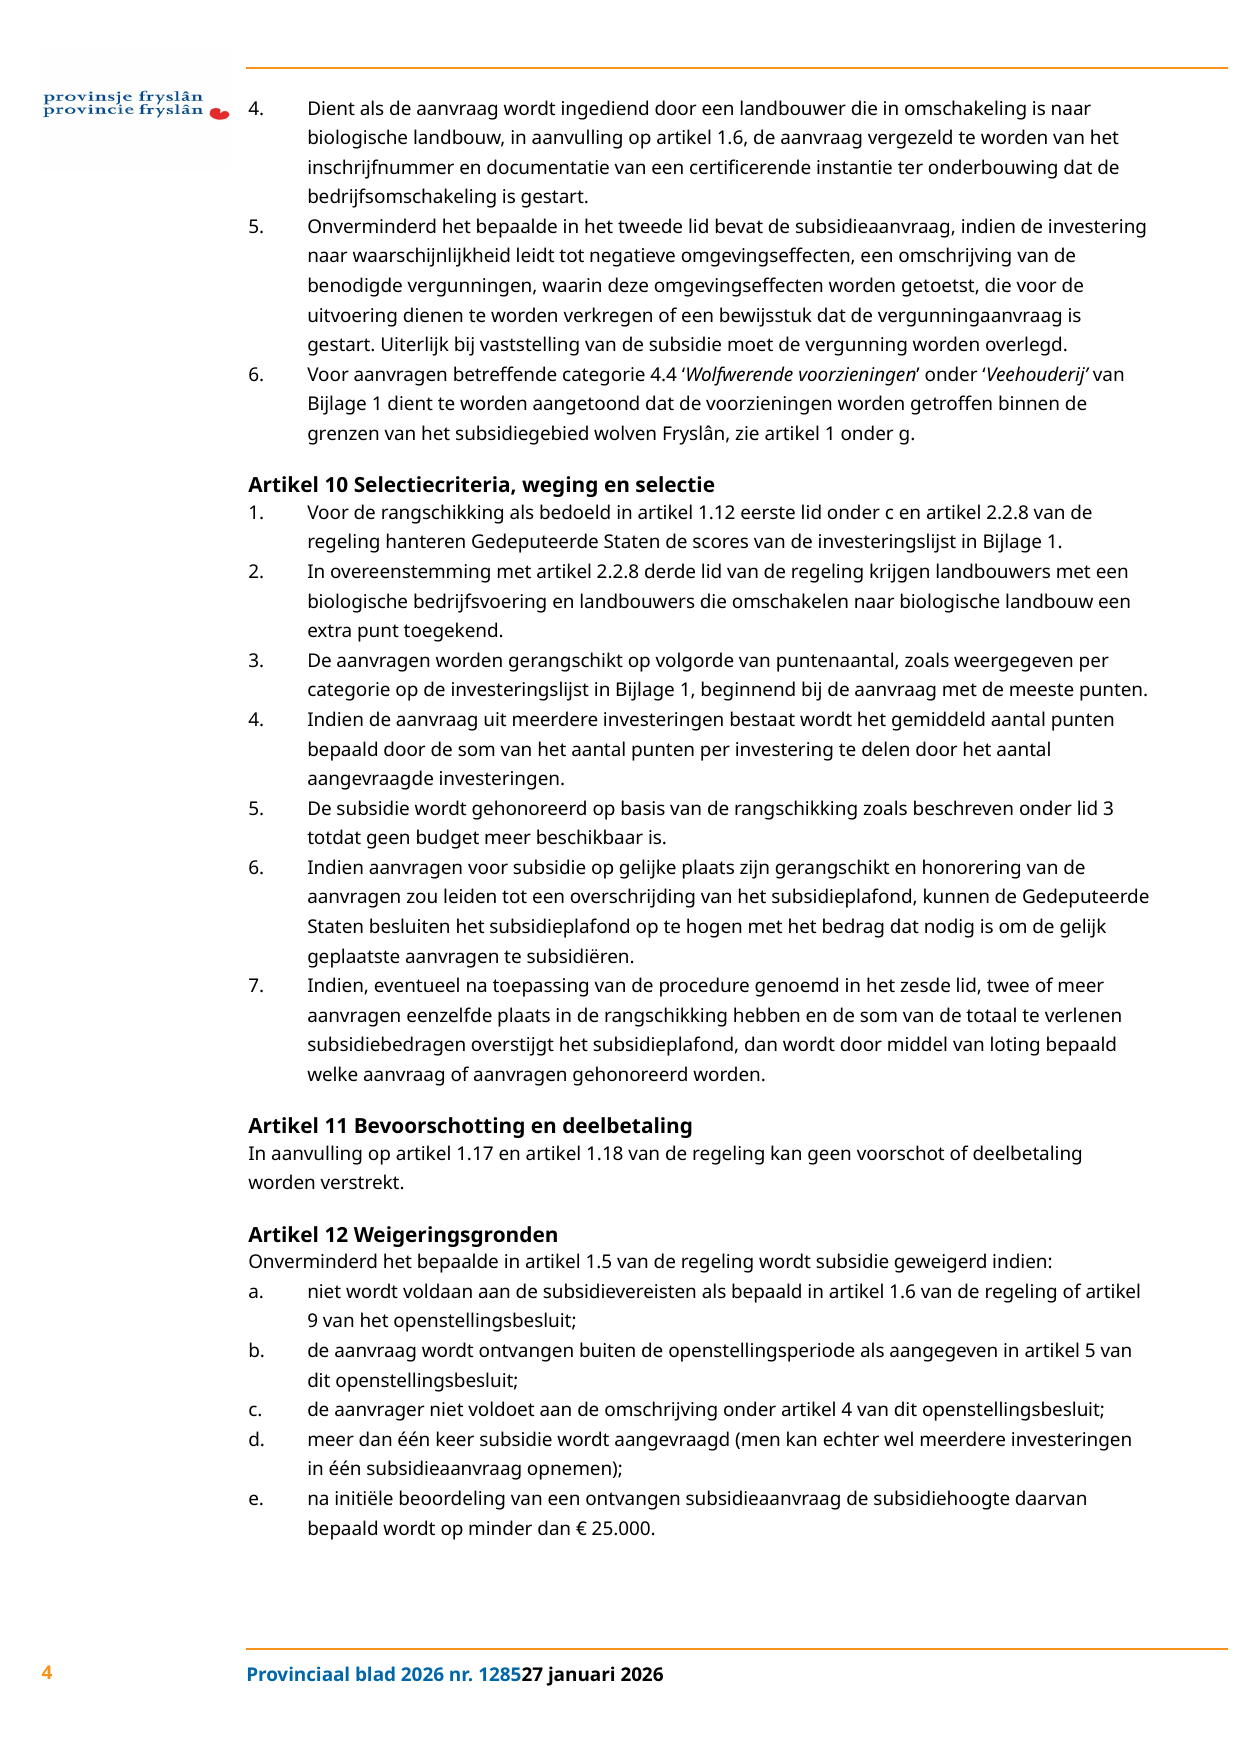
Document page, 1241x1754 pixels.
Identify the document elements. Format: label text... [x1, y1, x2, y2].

text Artikel 10 Selectiecriteria, weging en selectie [248, 471, 1152, 499]
list In overeenstemming met artikel 2.2.8 derde lid van de regeling krijgen landbouwers met een biologische bedrijfsvoering en landbouwers die omschakelen naar biologische landbouw een extra punt toegekend. [248, 558, 1152, 643]
text Onverminderd het bepaalde in artikel 1.5 van de regeling wordt subsidie geweigerd indien: [248, 1248, 1152, 1274]
list Dient als de aanvraag wordt ingediend door een landbouwer die in omschakeling is naar biologische landbouw, in aanvulling op artikel 1.6, de aanvraag vergezeld te worden van het inschrijfnummer en documentatie van een certificerende instantie ter onderbouwing dat de bedrijfsomschakeling is gestart. [248, 95, 1152, 209]
list na initiële beoordeling van een ontvangen subsidieaanvraag de subsidiehoogte daarvan bepaald wordt op minder dan € 25.000. [248, 1485, 1152, 1540]
list De subsidie wordt gehonoreerd op basis van de rangschikking zoals beschreven onder lid 3 totdat geen budget meer beschikbaar is. [248, 795, 1152, 850]
list Voor aanvragen betreffende categorie 4.4 ‘Wolfwerende voorzieningen’ onder ‘Veehouderij’ van Bijlage 1 dient te worden aangetoond dat de voorzieningen worden getroffen binnen de grenzen van het subsidiegebied wolven Fryslân, zie artikel 1 onder g. [248, 361, 1152, 446]
text Artikel 12 Weigeringsgronden [248, 1220, 1152, 1248]
text In aanvulling op artikel 1.17 en artikel 1.18 van de regeling kan geen voorschot of deelbetaling worden verstrekt. [248, 1140, 1152, 1195]
list meer dan één keer subsidie wordt aangevraagd (men kan echter wel meerdere investeringen in één subsidieaanvraag opnemen); [248, 1426, 1152, 1481]
list de aanvraag wordt ontvangen buiten de openstellingsperiode als aangegeven in artikel 5 van dit openstellingsbesluit; [248, 1337, 1152, 1392]
list de aanvrager niet voldoet aan de omschrijving onder artikel 4 van dit openstellingsbesluit; [248, 1396, 1152, 1422]
list Voor de rangschikking als bedoeld in artikel 1.12 eerste lid onder c en artikel 2.2.8 van de regeling hanteren Gedeputeerde Staten de scores van de investeringslijst in Bijlage 1. [248, 499, 1152, 554]
list Indien, eventueel na toepassing van de procedure genoemd in het zesde lid, twee of meer aanvragen eenzelfde plaats in de rangschikking hebben en de som van de totaal te verlenen subsidiebedragen overstijgt het subsidieplafond, dan wordt door middel van loting bepaald welke aanvraag of aanvragen gehonoreerd worden. [248, 972, 1152, 1087]
text Artikel 11 Bevoorschotting en deelbetaling [248, 1112, 1152, 1140]
list De aanvragen worden gerangschikt op volgorde van puntenaantal, zoals weergegeven per categorie op de investeringslijst in Bijlage 1, beginnend bij de aanvraag met de meeste punten. [248, 647, 1152, 702]
list Onverminderd het bepaalde in het tweede lid bevat de subsidieaanvraag, indien de investering naar waarschijnlijkheid leidt tot negatieve omgevingseffecten, een omschrijving van de benodigde vergunningen, waarin deze omgevingseffecten worden getoetst, die voor de uitvoering dienen te worden verkregen of een bewijsstuk dat de vergunningaanvraag is gestart. Uiterlijk bij vaststelling van de subsidie moet de vergunning worden overlegd. [248, 213, 1152, 357]
list niet wordt voldaan aan de subsidievereisten als bepaald in artikel 1.6 van de regeling of artikel 9 van het openstellingsbesluit; [248, 1278, 1152, 1333]
list Indien aanvragen voor subsidie op gelijke plaats zijn gerangschikt en honorering van de aanvragen zou leiden tot een overschrijding van het subsidieplafond, kunnen de Gedeputeerde Staten besluiten het subsidieplafond op te hogen met het bedrag dat nodig is om de gelijk geplaatste aanvragen te subsidiëren. [248, 854, 1152, 968]
list Indien de aanvraag uit meerdere investeringen bestaat wordt het gemiddeld aantal punten bepaald door de som van het aantal punten per investering te delen door het aantal aangevraagde investeringen. [248, 706, 1152, 791]
picture [41, 47, 231, 172]
